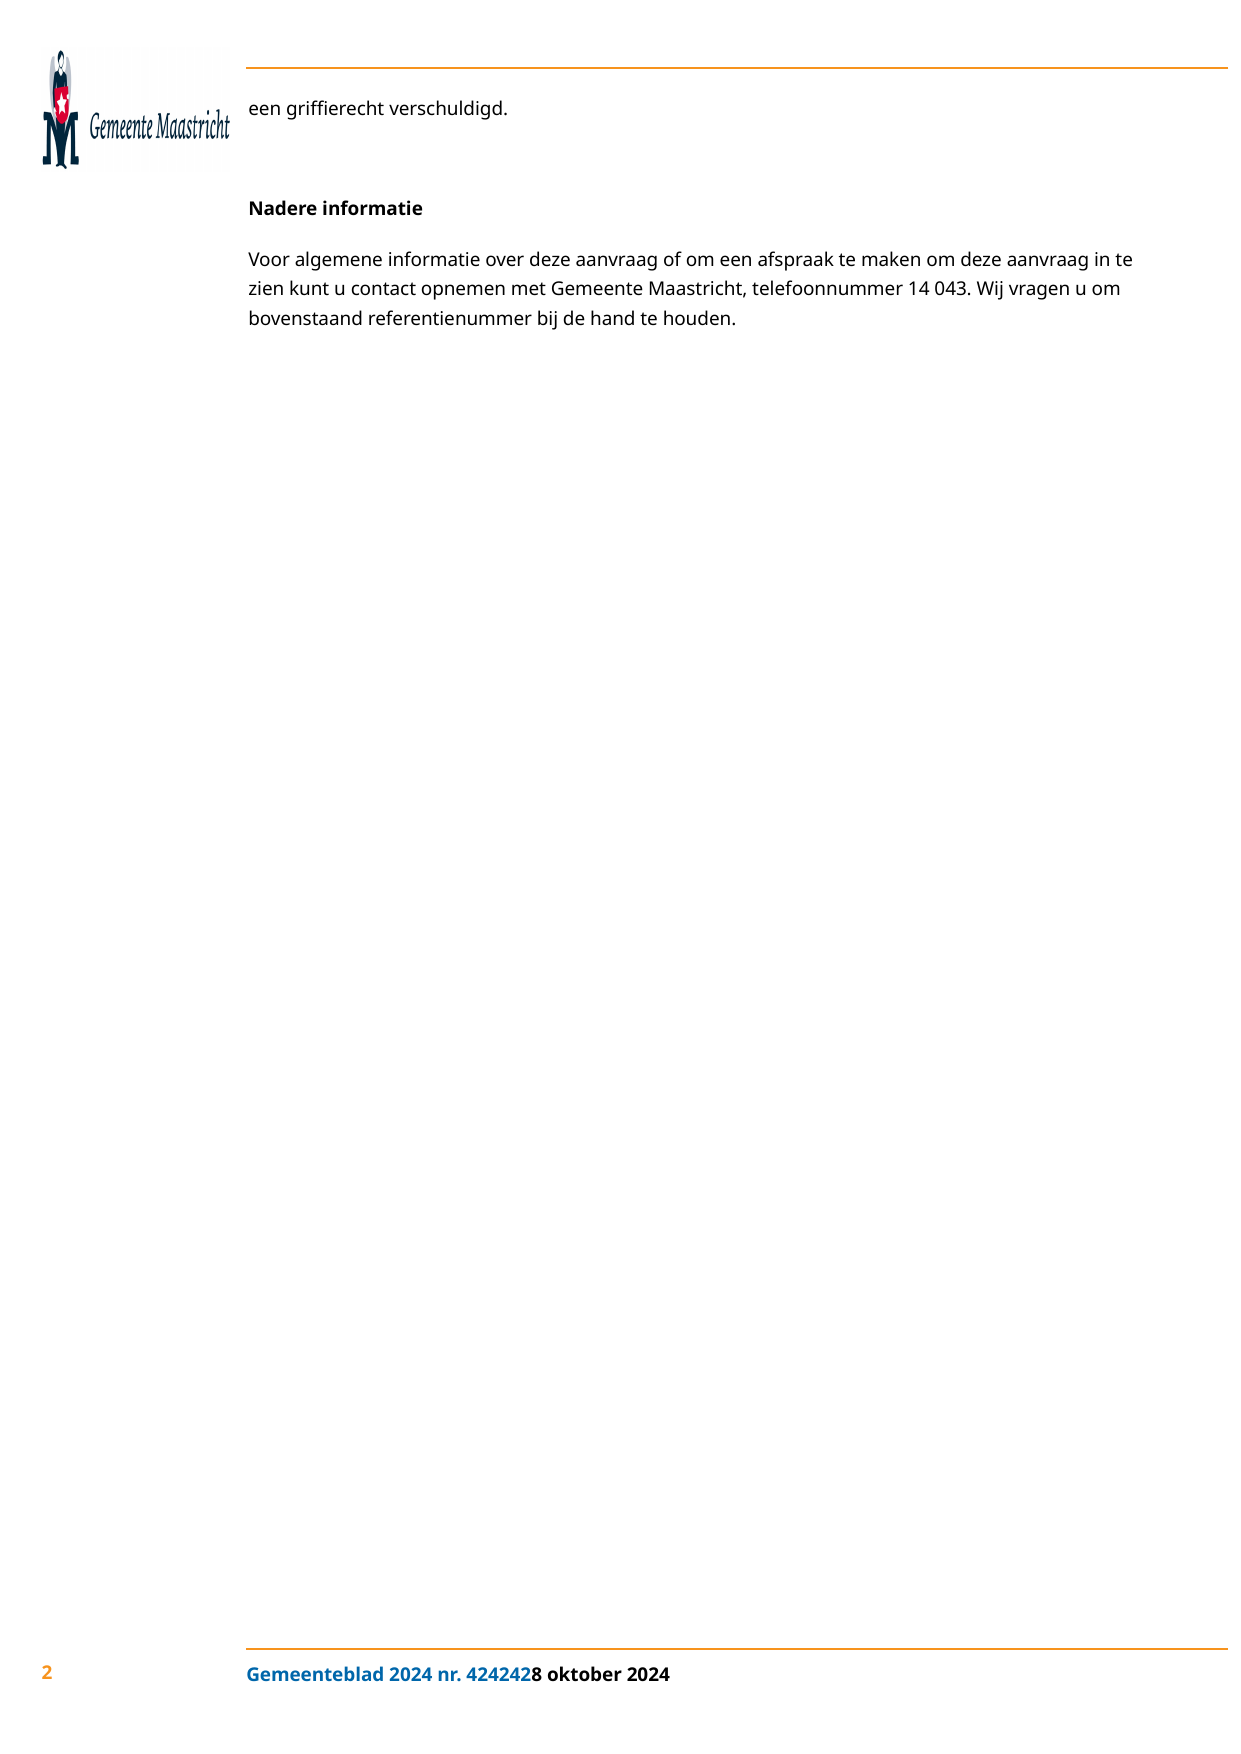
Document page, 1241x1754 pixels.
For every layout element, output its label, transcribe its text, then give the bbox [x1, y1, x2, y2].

text Nadere informatie [248, 196, 1152, 221]
picture [41, 47, 231, 172]
text Voor algemene informatie over deze aanvraag of om een afspraak te maken om deze aanvraag in te zien kunt u contact opnemen met Gemeente Maastricht, telefoonnummer 14 043. Wij vragen u om bovenstaand referentienummer bij de hand te houden. [248, 246, 1152, 331]
text een griffierecht verschuldigd. [248, 95, 1152, 121]
